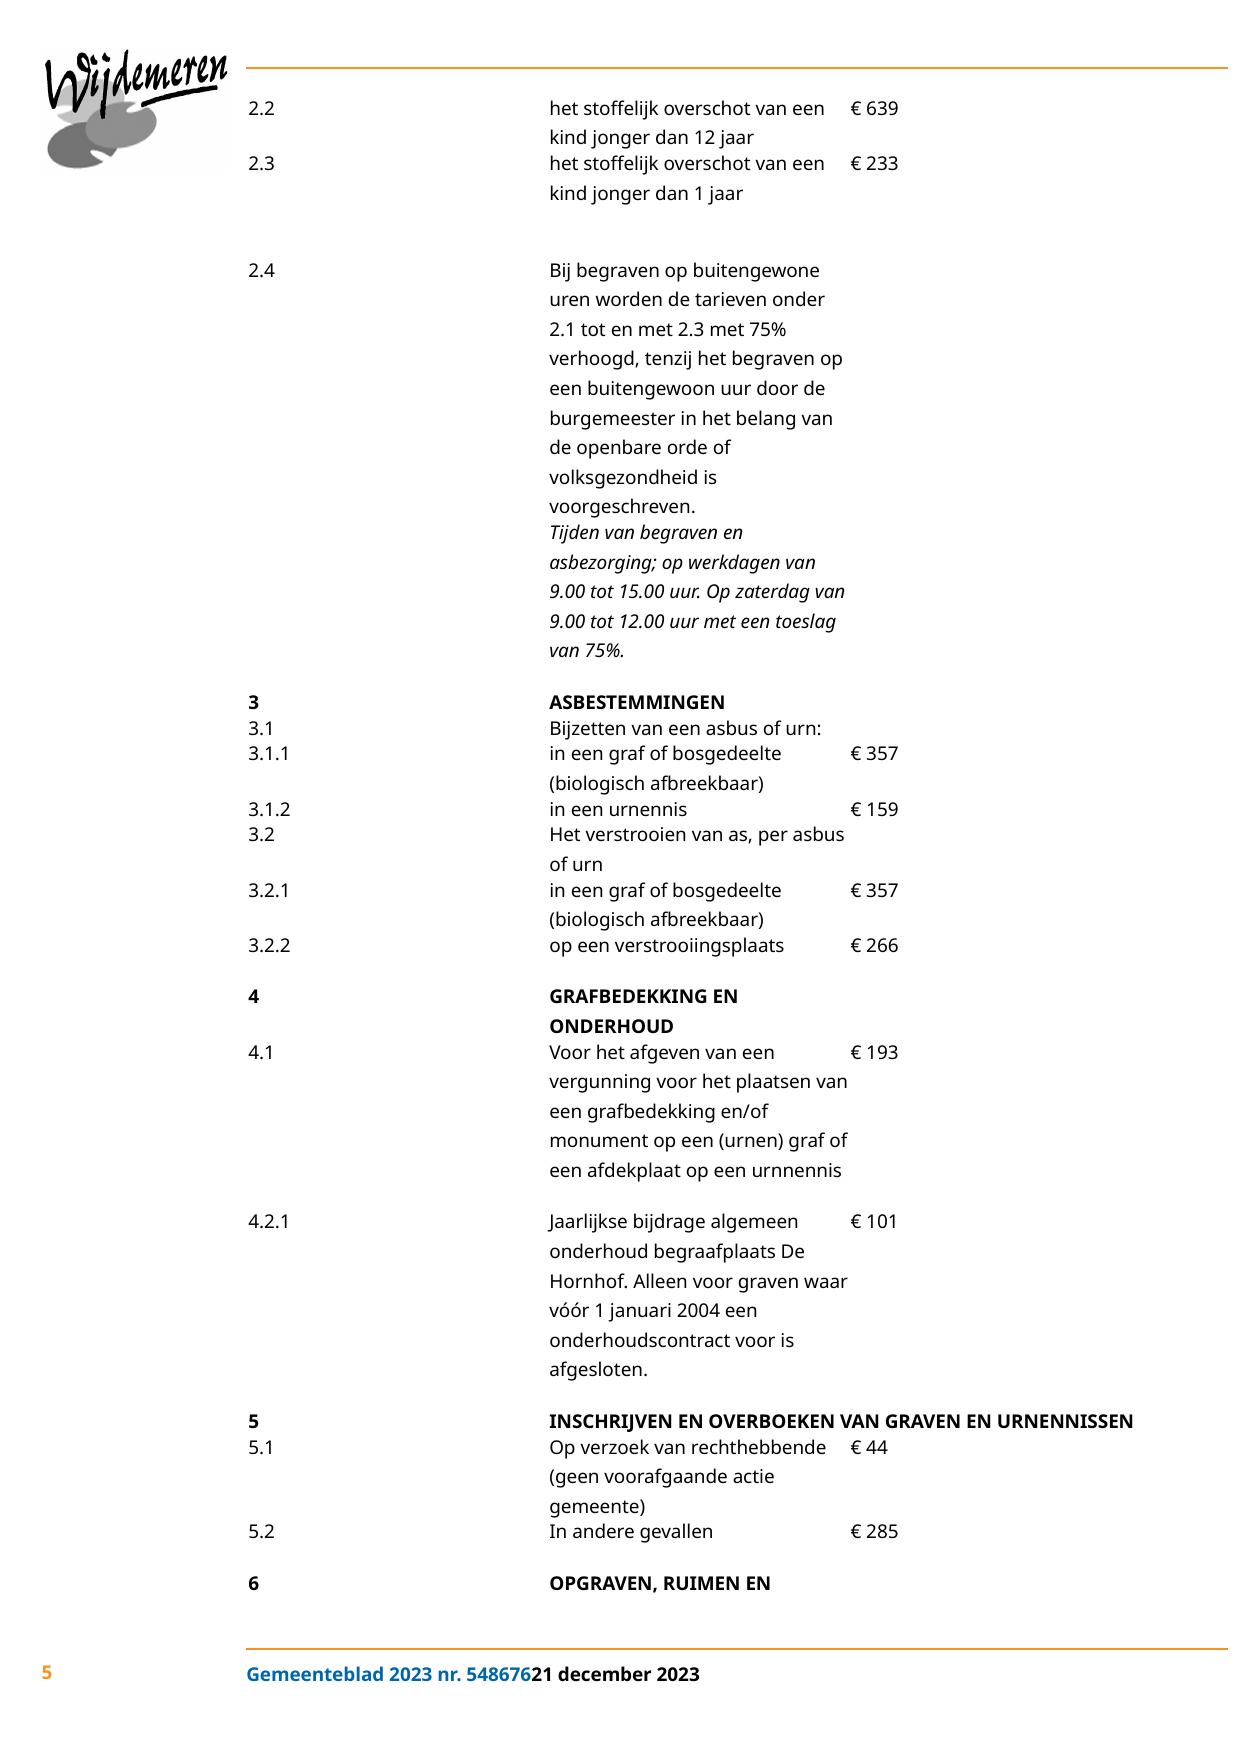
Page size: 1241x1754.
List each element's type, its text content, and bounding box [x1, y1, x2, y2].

table_cell [850, 519, 1152, 663]
table_cell € 101 [850, 1209, 1152, 1382]
table_cell Op verzoek van rechthebbende (geen voorafgaande actie gemeente) [549, 1434, 850, 1519]
table_cell in een graf of bosgedeelte (biologisch afbreekbaar) [549, 741, 850, 796]
table_cell [248, 519, 549, 663]
table_cell 2.3 [248, 150, 549, 205]
table_cell in een graf of bosgedeelte (biologisch afbreekbaar) [549, 877, 850, 932]
table_cell € 357 [850, 741, 1152, 796]
table_cell € 639 [850, 95, 1152, 150]
table_cell op een verstrooiingsplaats [549, 932, 850, 958]
table_cell [248, 1383, 549, 1408]
table_cell Tijden van begraven en asbezorging; op werkdagen van 9.00 tot 15.00 uur. Op zaterdag van 9.00 tot 12.00 uur met een toeslag van 75%. [549, 519, 850, 663]
table_cell 2.2 [248, 95, 549, 150]
table_cell € 193 [850, 1039, 1152, 1183]
table_cell 5 [248, 1408, 549, 1434]
table_cell [850, 663, 1152, 689]
table_cell € 44 [850, 1434, 1152, 1519]
table_cell € 233 [850, 150, 1152, 205]
table_cell 5.1 [248, 1434, 549, 1519]
table_cell [850, 231, 1152, 257]
table_cell [248, 958, 549, 984]
table_cell 6 [248, 1570, 549, 1596]
table_cell OPGRAVEN, RUIMEN EN [549, 1570, 850, 1596]
table_cell 3.1.2 [248, 796, 549, 822]
table_cell [248, 663, 549, 689]
table_cell [248, 1183, 549, 1209]
table_cell [850, 1383, 1152, 1408]
table_cell [248, 1545, 549, 1570]
table_cell Het verstrooien van as, per asbus of urn [549, 822, 850, 877]
table_cell 5.2 [248, 1519, 549, 1544]
table_cell 2.4 [248, 257, 549, 519]
table_cell 3.2.2 [248, 932, 549, 958]
table_cell [549, 205, 850, 231]
table_cell € 357 [850, 877, 1152, 932]
table_cell [850, 822, 1152, 877]
table_cell Bijzetten van een asbus of urn: [549, 715, 850, 741]
table_cell [549, 231, 850, 257]
table_cell [549, 663, 850, 689]
table_cell 4 [248, 984, 549, 1039]
table_cell In andere gevallen [549, 1519, 850, 1544]
table_cell € 266 [850, 932, 1152, 958]
picture [41, 47, 231, 172]
table_cell Bij begraven op buitengewone uren worden de tarieven onder 2.1 tot en met 2.3 met 75% verhoogd, tenzij het begraven op een buitengewoon uur door de burgemeester in het belang van de openbare orde of volksgezondheid is voorgeschreven. [549, 257, 850, 519]
table_cell [850, 958, 1152, 984]
table_cell 3.1.1 [248, 741, 549, 796]
table_cell [850, 205, 1152, 231]
table_cell het stoffelijk overschot van een kind jonger dan 12 jaar [549, 95, 850, 150]
table_cell GRAFBEDEKKING EN ONDERHOUD [549, 984, 850, 1039]
table_cell ASBESTEMMINGEN [549, 689, 850, 715]
table_cell 3.2 [248, 822, 549, 877]
table_cell [549, 1383, 850, 1408]
table_cell Jaarlijkse bijdrage algemeen onderhoud begraafplaats De Hornhof. Alleen voor graven waar vóór 1 januari 2004 een onderhoudscontract voor is afgesloten. [549, 1209, 850, 1382]
table_cell € 285 [850, 1519, 1152, 1544]
table_cell € 159 [850, 796, 1152, 822]
table_cell [850, 1183, 1152, 1209]
table_cell [850, 984, 1152, 1039]
table_cell het stoffelijk overschot van een kind jonger dan 1 jaar [549, 150, 850, 205]
table_cell [549, 1183, 850, 1209]
table_cell [850, 715, 1152, 741]
table_cell [850, 689, 1152, 715]
table_cell Voor het afgeven van een vergunning voor het plaatsen van een grafbedekking en/of monument op een (urnen) graf of een afdekplaat op een urnnennis [549, 1039, 850, 1183]
table_cell [549, 1545, 850, 1570]
table_cell [850, 1545, 1152, 1570]
table_cell INSCHRIJVEN EN OVERBOEKEN VAN GRAVEN EN URNENNISSEN [549, 1408, 1152, 1434]
table_cell [248, 205, 549, 231]
table_cell 4.2.1 [248, 1209, 549, 1382]
table_cell [549, 958, 850, 984]
table_cell 3.1 [248, 715, 549, 741]
table_cell [248, 231, 549, 257]
table_cell 3.2.1 [248, 877, 549, 932]
table_cell in een urnennis [549, 796, 850, 822]
table_cell 3 [248, 689, 549, 715]
table_cell [850, 1570, 1152, 1596]
table_cell [850, 257, 1152, 519]
table_cell 4.1 [248, 1039, 549, 1183]
